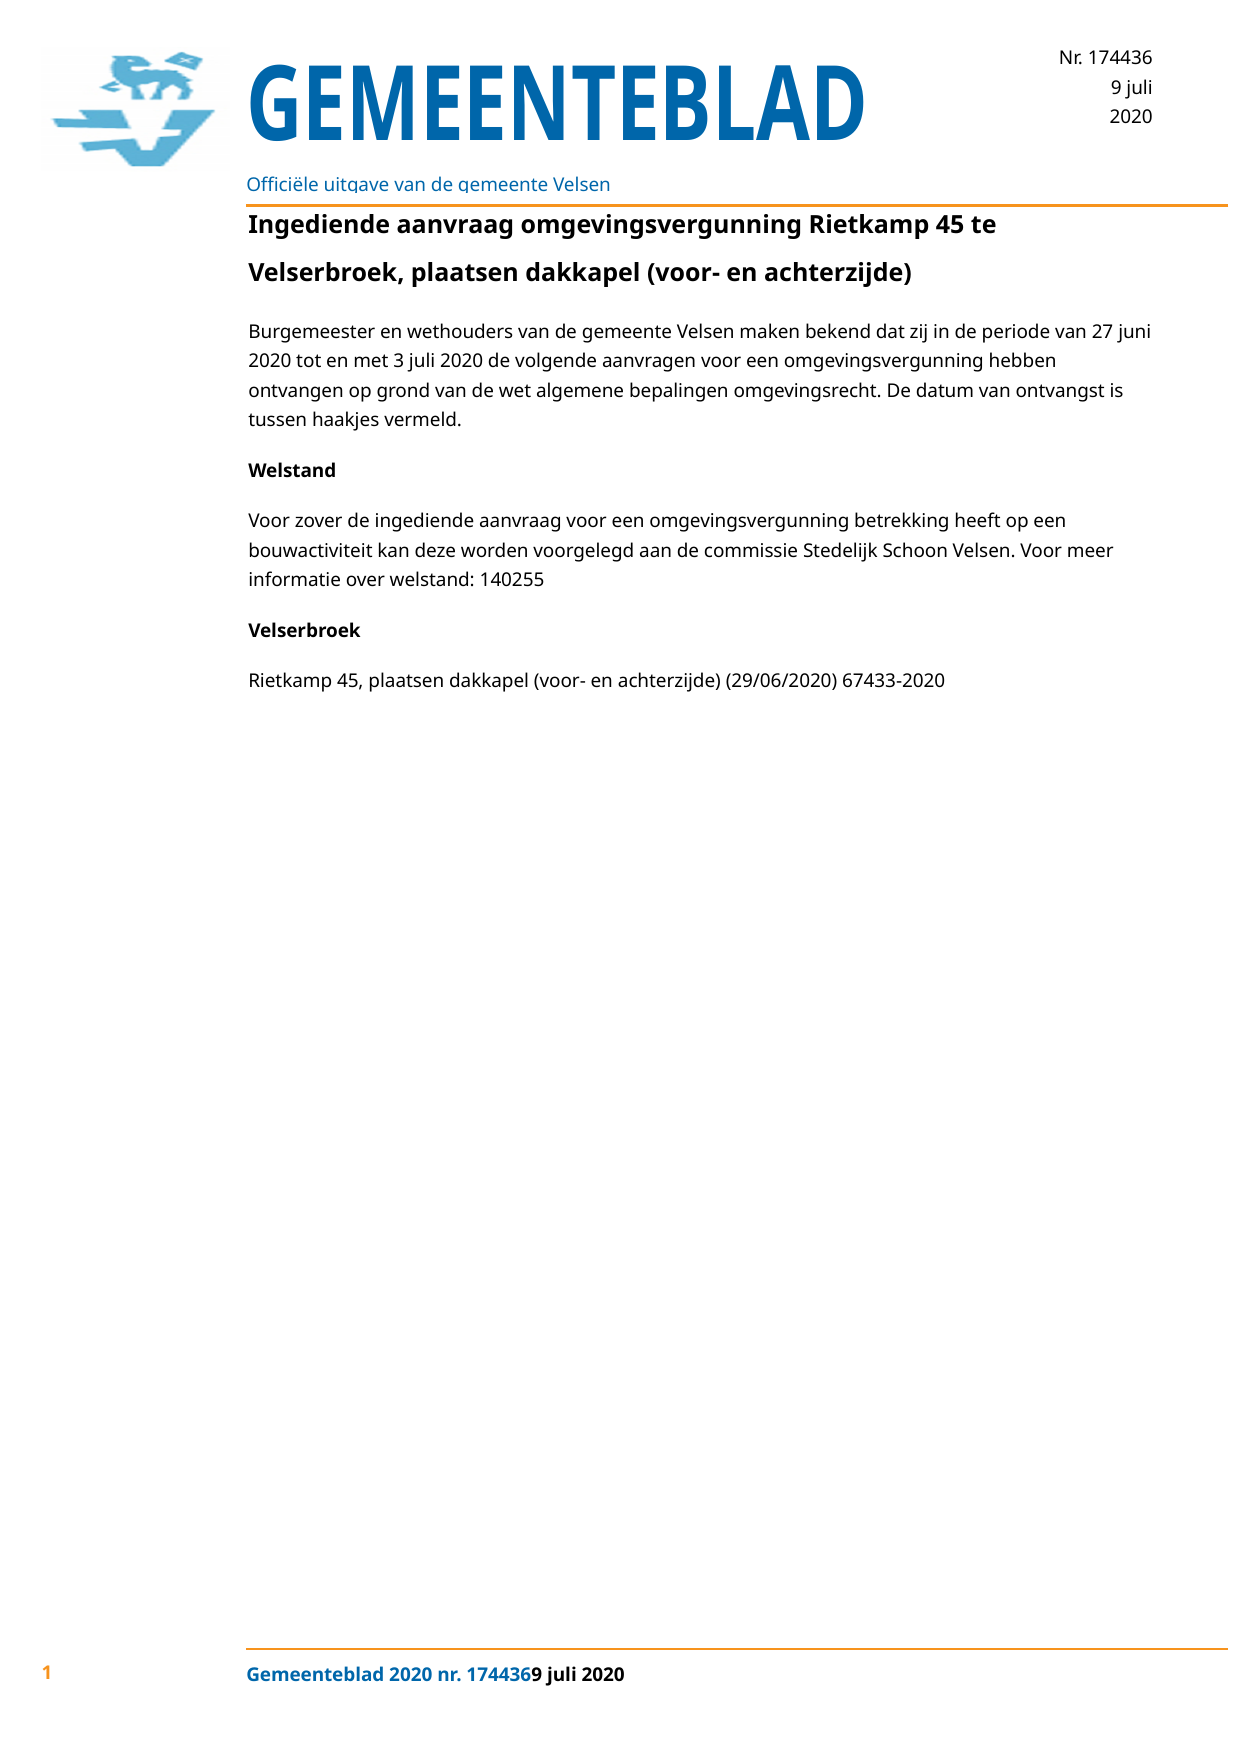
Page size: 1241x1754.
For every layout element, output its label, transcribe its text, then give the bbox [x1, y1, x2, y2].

text Burgemeester en wethouders van de gemeente Velsen maken bekend dat zij in de periode van 27 juni 2020 tot en met 3 juli 2020 de volgende aanvragen voor een omgevingsvergunning hebben ontvangen op grond van de wet algemene bepalingen omgevingsrecht. De datum van ontvangst is tussen haakjes vermeld. [248, 318, 1152, 432]
text Welstand [248, 457, 1152, 483]
text Ingediende aanvraag omgevingsvergunning Rietkamp 45 te Velserbroek, plaatsen dakkapel (voor- en achterzijde) [248, 207, 1152, 288]
text Voor zover de ingediende aanvraag voor een omgevingsvergunning betrekking heeft op een bouwactiviteit kan deze worden voorgelegd aan de commissie Stedelijk Schoon Velsen. Voor meer informatie over welstand: 140255 [248, 507, 1152, 592]
text Rietkamp 45, plaatsen dakkapel (voor- en achterzijde) (29/06/2020) 67433-2020 [248, 667, 1152, 693]
text Velserbroek [248, 617, 1152, 643]
picture [41, 47, 231, 172]
